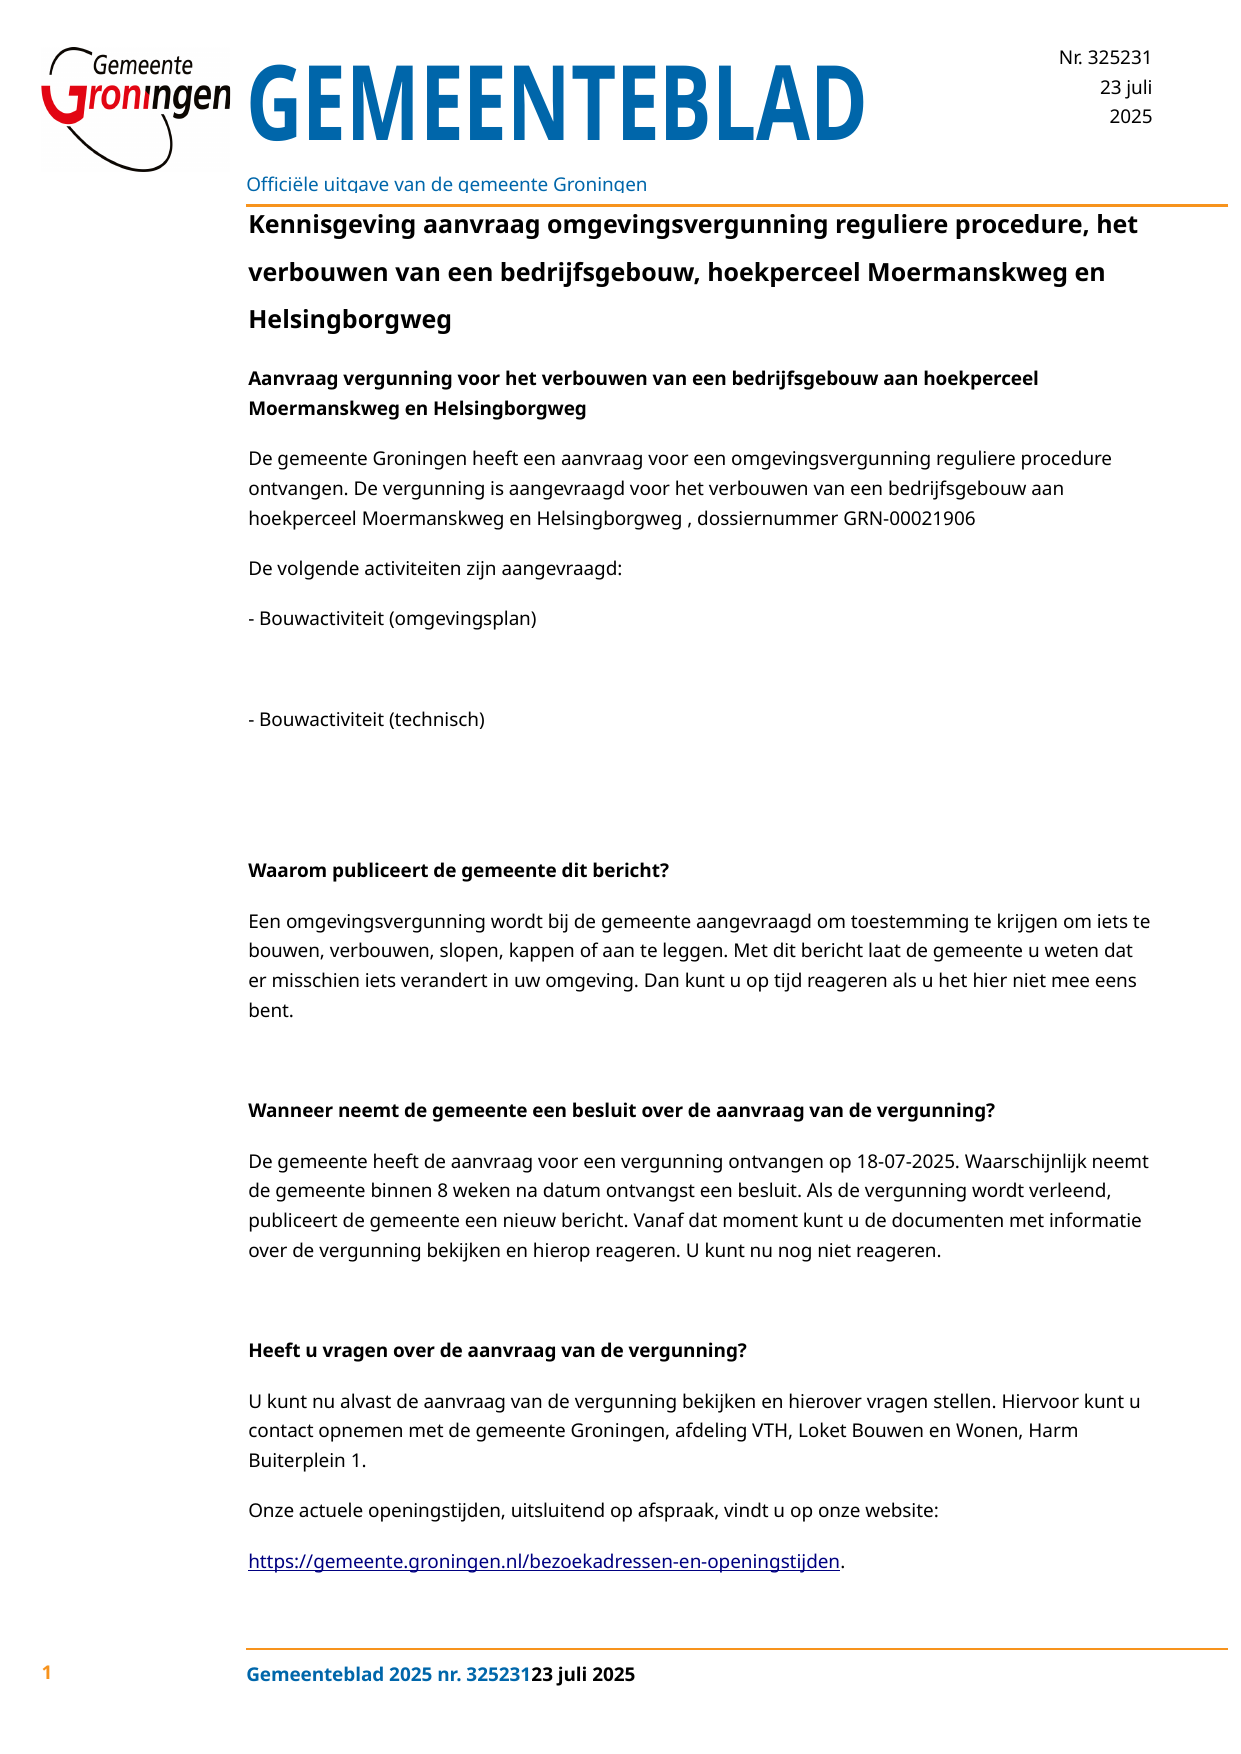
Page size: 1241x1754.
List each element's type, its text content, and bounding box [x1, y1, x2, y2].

text Kennisgeving aanvraag omgevingsvergunning reguliere procedure, het verbouwen van een bedrijfsgebouw, hoekperceel Moermanskweg en Helsingborgweg [248, 207, 1152, 336]
text De gemeente Groningen heeft een aanvraag voor een omgevingsvergunning reguliere procedure ontvangen. De vergunning is aangevraagd voor het verbouwen van een bedrijfsgebouw aan hoekperceel Moermanskweg en Helsingborgweg , dossiernummer GRN-00021906 [248, 446, 1152, 530]
text Onze actuele openingstijden, uitsluitend op afspraak, vindt u op onze website: [248, 1498, 1152, 1523]
text - Bouwactiviteit (technisch) [248, 706, 1152, 732]
text - Bouwactiviteit (omgevingsplan) [248, 606, 1152, 631]
text Waarom publiceert de gemeente dit bericht? [248, 858, 1152, 883]
picture [41, 47, 231, 172]
text https://gemeente.groningen.nl/bezoekadressen-en-openingstijden. [248, 1548, 1152, 1574]
text Een omgevingsvergunning wordt bij de gemeente aangevraagd om toestemming te krijgen om iets te bouwen, verbouwen, slopen, kappen of aan te leggen. Met dit bericht laat de gemeente u weten dat er misschien iets verandert in uw omgeving. Dan kunt u op tijd reageren als u het hier niet mee eens bent. [248, 908, 1152, 1022]
text U kunt nu alvast de aanvraag van de vergunning bekijken en hierover vragen stellen. Hiervoor kunt u contact opnemen met de gemeente Groningen, afdeling VTH, Loket Bouwen en Wonen, Harm Buiterplein 1. [248, 1388, 1152, 1473]
text Heeft u vragen over de aanvraag van de vergunning? [248, 1338, 1152, 1363]
text Wanneer neemt de gemeente een besluit over de aanvraag van de vergunning? [248, 1098, 1152, 1123]
text De volgende activiteiten zijn aangevraagd: [248, 555, 1152, 581]
text Aanvraag vergunning voor het verbouwen van een bedrijfsgebouw aan hoekperceel Moermanskweg en Helsingborgweg [248, 366, 1152, 421]
text De gemeente heeft de aanvraag voor een vergunning ontvangen op 18-07-2025. Waarschijnlijk neemt de gemeente binnen 8 weken na datum ontvangst een besluit. Als de vergunning wordt verleend, publiceert de gemeente een nieuw bericht. Vanaf dat moment kunt u de documenten met informatie over de vergunning bekijken en hierop reageren. U kunt nu nog niet reageren. [248, 1148, 1152, 1262]
